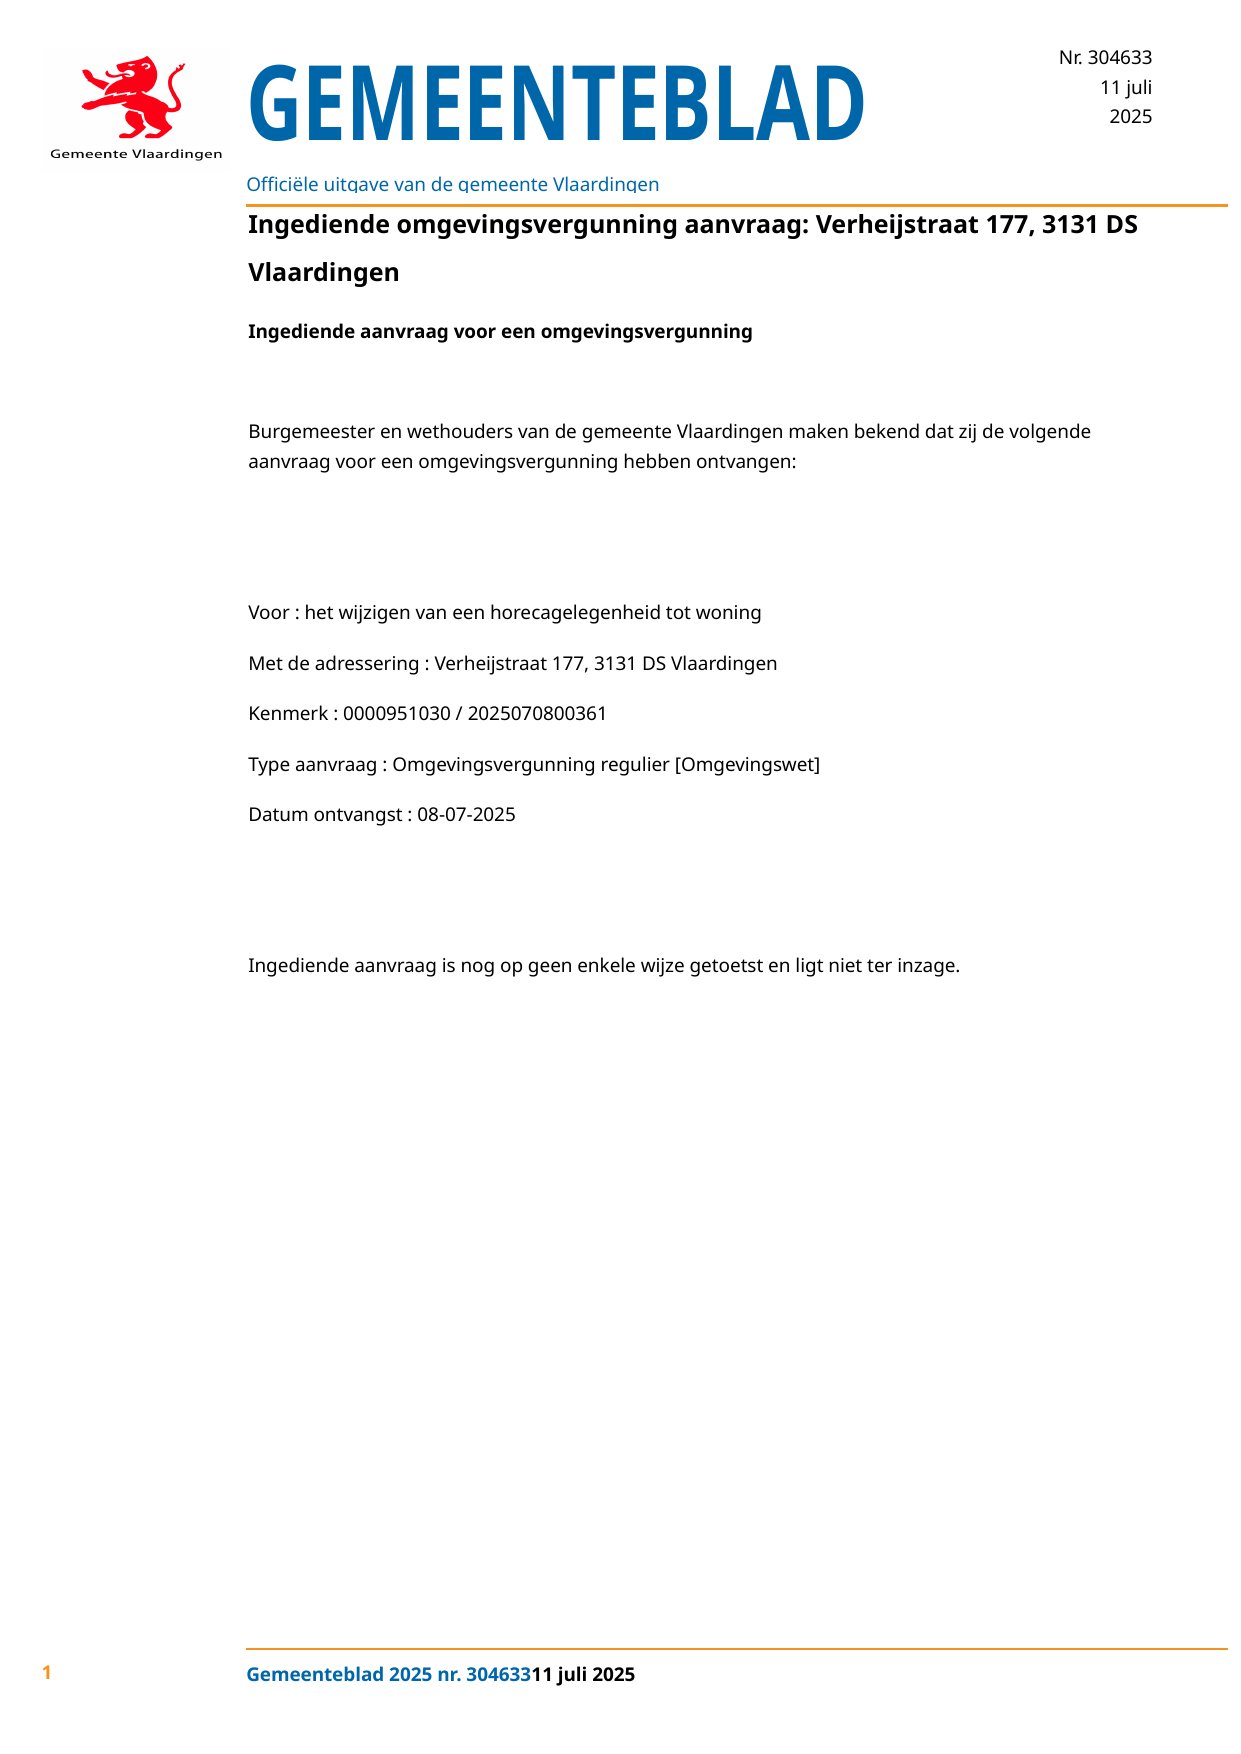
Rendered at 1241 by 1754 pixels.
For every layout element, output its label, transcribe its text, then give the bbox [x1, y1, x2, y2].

picture [41, 47, 231, 172]
text Kenmerk : 0000951030 / 2025070800361 [248, 700, 1152, 726]
text Type aanvraag : Omgevingsvergunning regulier [Omgevingswet] [248, 751, 1152, 777]
text Ingediende aanvraag is nog op geen enkele wijze getoetst en ligt niet ter inzage. [248, 952, 1152, 978]
text Voor : het wijzigen van een horecagelegenheid tot woning [248, 599, 1152, 625]
text Burgemeester en wethouders van de gemeente Vlaardingen maken bekend dat zij de volgende aanvraag voor een omgevingsvergunning hebben ontvangen: [248, 419, 1152, 474]
text Datum ontvangst : 08-07-2025 [248, 801, 1152, 827]
text Met de adressering : Verheijstraat 177, 3131 DS Vlaardingen [248, 650, 1152, 676]
text Ingediende aanvraag voor een omgevingsvergunning [248, 318, 1152, 344]
text Ingediende omgevingsvergunning aanvraag: Verheijstraat 177, 3131 DS Vlaardingen [248, 207, 1152, 288]
